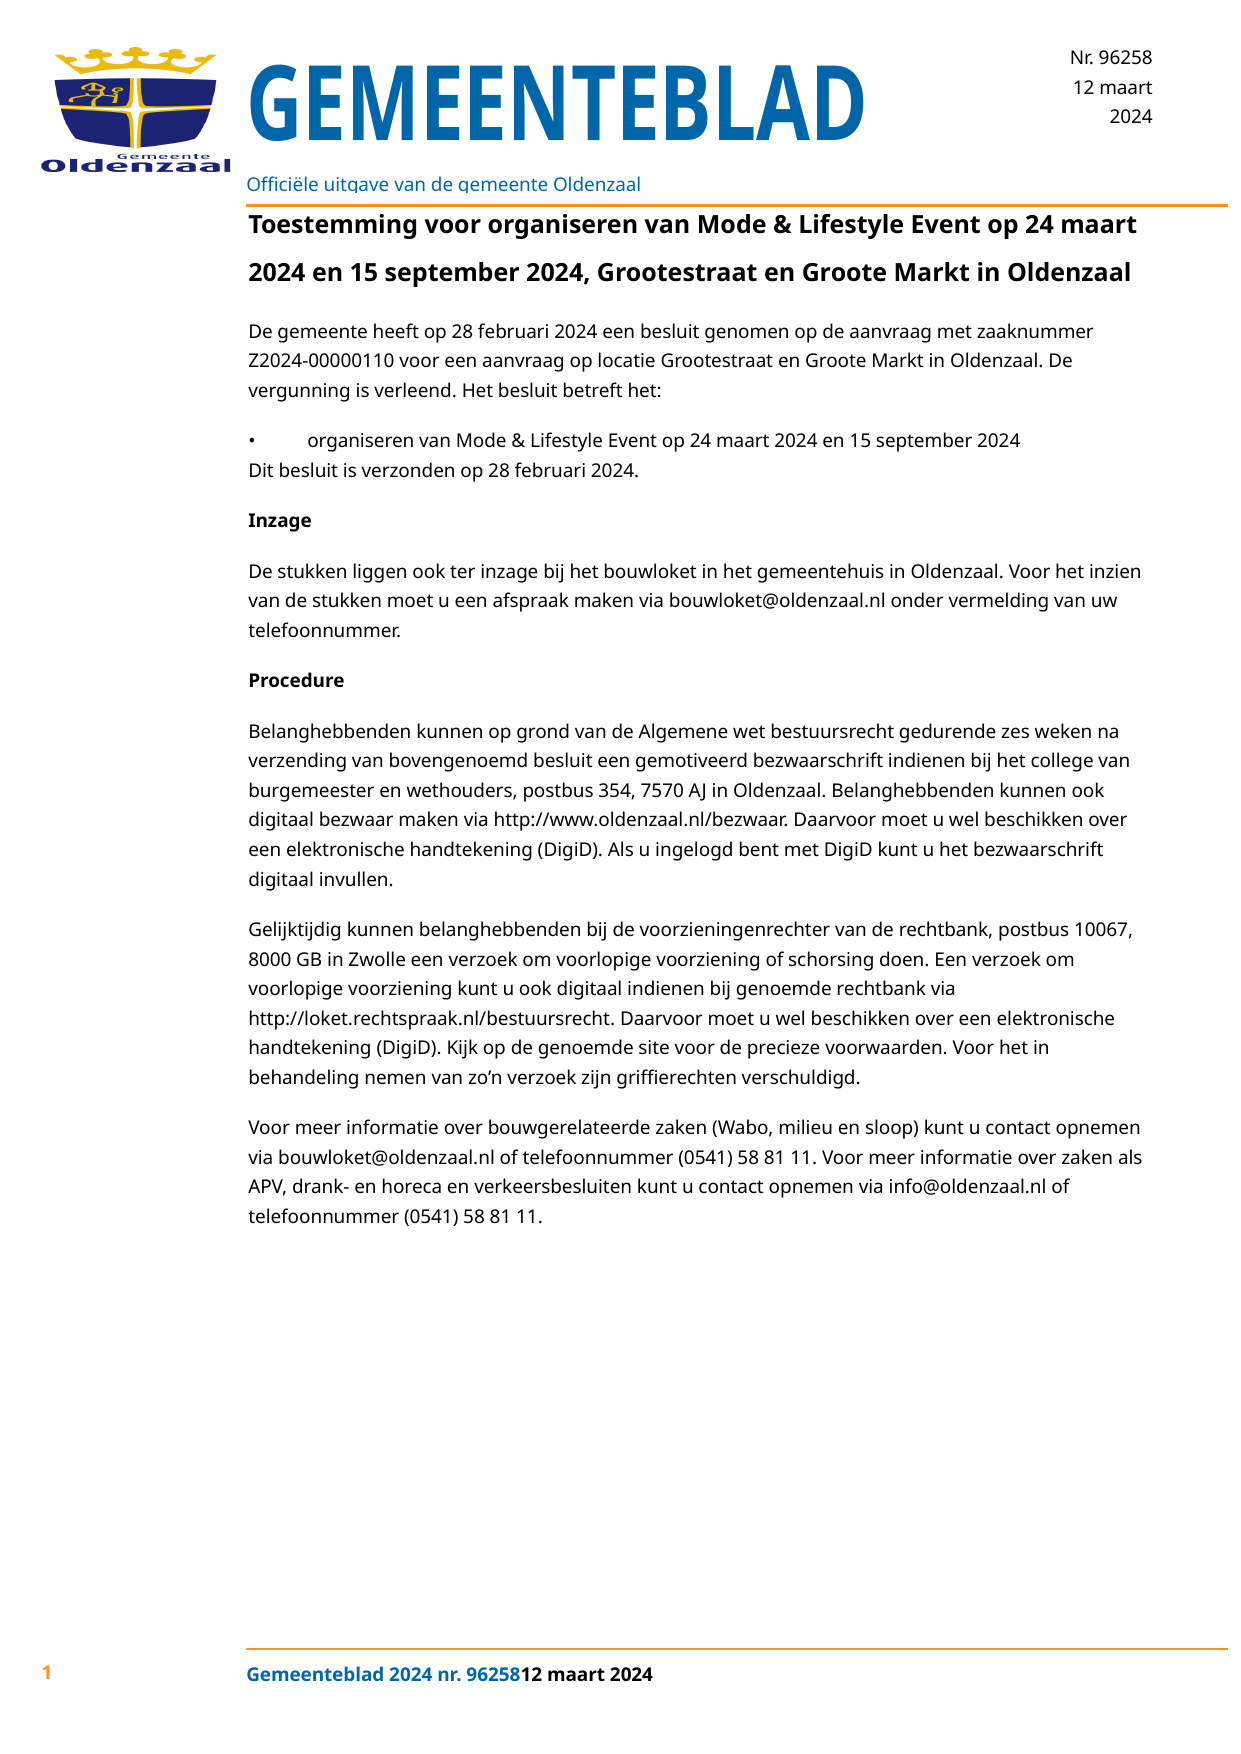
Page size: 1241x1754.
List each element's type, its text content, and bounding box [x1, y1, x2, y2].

picture [41, 47, 231, 172]
text Belanghebbenden kunnen op grond van de Algemene wet bestuursrecht gedurende zes weken na verzending van bovengenoemd besluit een gemotiveerd bezwaarschrift indienen bij het college van burgemeester en wethouders, postbus 354, 7570 AJ in Oldenzaal. Belanghebbenden kunnen ook digitaal bezwaar maken via http://www.oldenzaal.nl/bezwaar. Daarvoor moet u wel beschikken over een elektronische handtekening (DigiD). Als u ingelogd bent met DigiD kunt u het bezwaarschrift digitaal invullen. [248, 718, 1152, 892]
text Voor meer informatie over bouwgerelateerde zaken (Wabo, milieu en sloop) kunt u contact opnemen via bouwloket@oldenzaal.nl of telefoonnummer (0541) 58 81 11. Voor meer informatie over zaken als APV, drank- en horeca en verkeersbesluiten kunt u contact opnemen via info@oldenzaal.nl of telefoonnummer (0541) 58 81 11. [248, 1114, 1152, 1229]
text Toestemming voor organiseren van Mode & Lifestyle Event op 24 maart 2024 en 15 september 2024, Grootestraat en Groote Markt in Oldenzaal [248, 207, 1152, 288]
text Gelijktijdig kunnen belanghebbenden bij de voorzieningenrechter van de rechtbank, postbus 10067, 8000 GB in Zwolle een verzoek om voorlopige voorziening of schorsing doen. Een verzoek om voorlopige voorziening kunt u ook digitaal indienen bij genoemde rechtbank via http://loket.rechtspraak.nl/bestuursrecht. Daarvoor moet u wel beschikken over een elektronische handtekening (DigiD). Kijk op de genoemde site voor de precieze voorwaarden. Voor het in behandeling nemen van zo’n verzoek zijn griffierechten verschuldigd. [248, 916, 1152, 1090]
list organiseren van Mode & Lifestyle Event op 24 maart 2024 en 15 september 2024 [248, 427, 1152, 453]
text Inzage [248, 507, 1152, 533]
text De stukken liggen ook ter inzage bij het bouwloket in het gemeentehuis in Oldenzaal. Voor het inzien van de stukken moet u een afspraak maken via bouwloket@oldenzaal.nl onder vermelding van uw telefoonnummer. [248, 558, 1152, 643]
text De gemeente heeft op 28 februari 2024 een besluit genomen op de aanvraag met zaaknummer Z2024-00000110 voor een aanvraag op locatie Grootestraat en Groote Markt in Oldenzaal. De vergunning is verleend. Het besluit betreft het: [248, 318, 1152, 403]
text Dit besluit is verzonden op 28 februari 2024. [248, 457, 1152, 483]
text Procedure [248, 667, 1152, 693]
